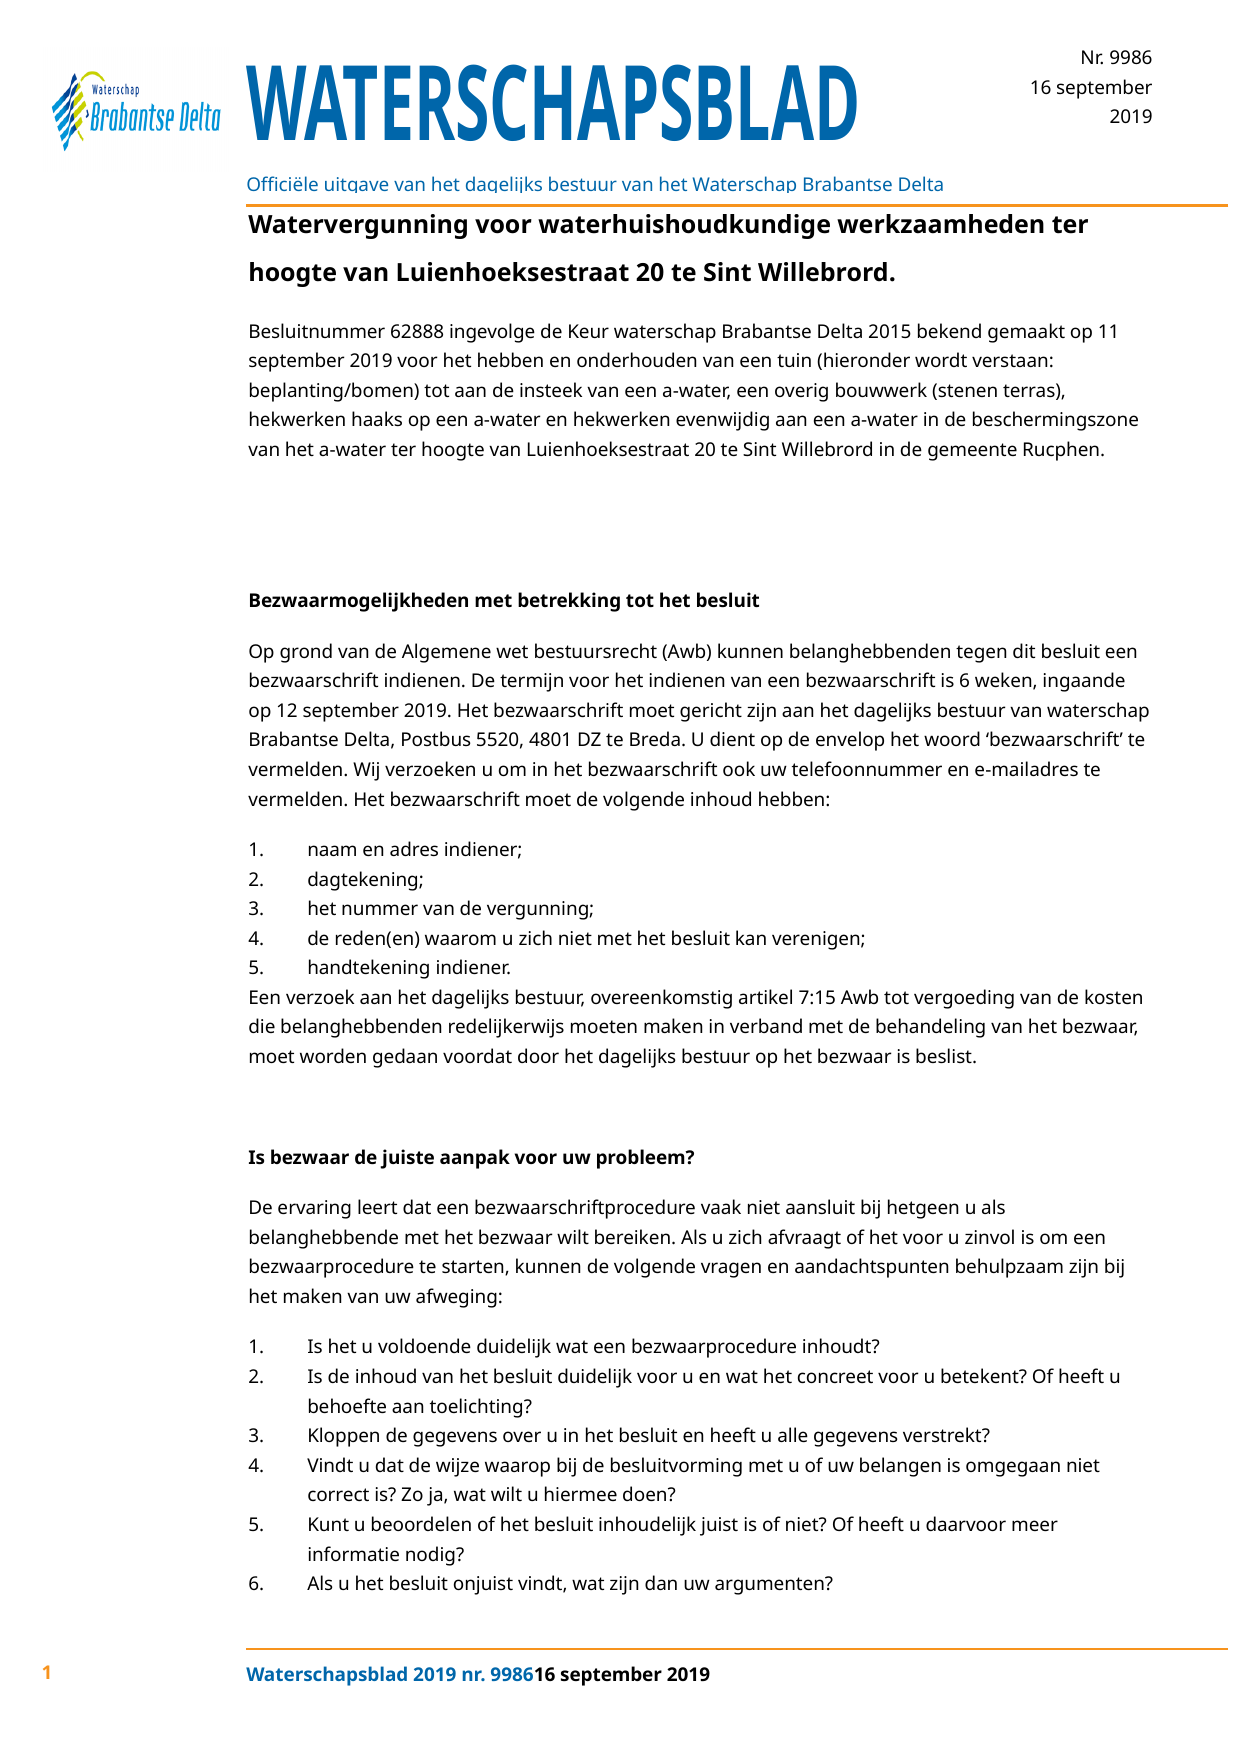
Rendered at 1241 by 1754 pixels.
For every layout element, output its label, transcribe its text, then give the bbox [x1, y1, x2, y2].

list Als u het besluit onjuist vindt, wat zijn dan uw argumenten? [248, 1570, 1152, 1596]
text Een verzoek aan het dagelijks bestuur, overeenkomstig artikel 7:15 Awb tot vergoeding van de kosten die belanghebbenden redelijkerwijs moeten maken in verband met de behandeling van het bezwaar, moet worden gedaan voordat door het dagelijks bestuur op het bezwaar is beslist. [248, 984, 1152, 1069]
list Kloppen de gegevens over u in het besluit en heeft u alle gegevens verstrekt? [248, 1422, 1152, 1448]
list Is het u voldoende duidelijk wat een bezwaarprocedure inhoudt? [248, 1334, 1152, 1359]
list naam en adres indiener; [248, 836, 1152, 862]
list Kunt u beoordelen of het besluit inhoudelijk juist is of niet? Of heeft u daarvoor meer informatie nodig? [248, 1511, 1152, 1567]
text Bezwaarmogelijkheden met betrekking tot het besluit [248, 587, 1152, 613]
text Is bezwaar de juiste aanpak voor uw probleem? [248, 1144, 1152, 1170]
list Is de inhoud van het besluit duidelijk voor u en wat het concreet voor u betekent? Of heeft u behoefte aan toelichting? [248, 1363, 1152, 1419]
list Vindt u dat de wijze waarop bij de besluitvorming met u of uw belangen is omgegaan niet correct is? Zo ja, wat wilt u hiermee doen? [248, 1452, 1152, 1507]
text Op grond van de Algemene wet bestuursrecht (Awb) kunnen belanghebbenden tegen dit besluit een bezwaarschrift indienen. De termijn voor het indienen van een bezwaarschrift is 6 weken, ingaande op 12 september 2019. Het bezwaarschrift moet gericht zijn aan het dagelijks bestuur van waterschap Brabantse Delta, Postbus 5520, 4801 DZ te Breda. U dient op de envelop het woord ‘bezwaarschrift’ te vermelden. Wij verzoeken u om in het bezwaarschrift ook uw telefoonnummer en e‑mailadres te vermelden. Het bezwaarschrift moet de volgende inhoud hebben: [248, 638, 1152, 812]
list de reden(en) waarom u zich niet met het besluit kan verenigen; [248, 925, 1152, 951]
text Watervergunning voor waterhuishoudkundige werkzaamheden ter hoogte van Luienhoeksestraat 20 te Sint Willebrord. [248, 207, 1152, 288]
text De ervaring leert dat een bezwaarschriftprocedure vaak niet aansluit bij hetgeen u als belanghebbende met het bezwaar wilt bereiken. Als u zich afvraagt of het voor u zinvol is om een bezwaarprocedure te starten, kunnen de volgende vragen en aandachtspunten behulpzaam zijn bij het maken van uw afweging: [248, 1194, 1152, 1309]
list het nummer van de vergunning; [248, 895, 1152, 921]
picture [41, 47, 231, 172]
list handtekening indiener. [248, 954, 1152, 980]
list dagtekening; [248, 866, 1152, 892]
text Besluitnummer 62888 ingevolge de Keur waterschap Brabantse Delta 2015 bekend gemaakt op 11 september 2019 voor het hebben en onderhouden van een tuin (hieronder wordt verstaan: beplanting/bomen) tot aan de insteek van een a-water, een overig bouwwerk (stenen terras), hekwerken haaks op een a-water en hekwerken evenwijdig aan een a-water in de beschermingszone van het a-water ter hoogte van Luienhoeksestraat 20 te Sint Willebrord in de gemeente Rucphen. [248, 318, 1152, 462]
